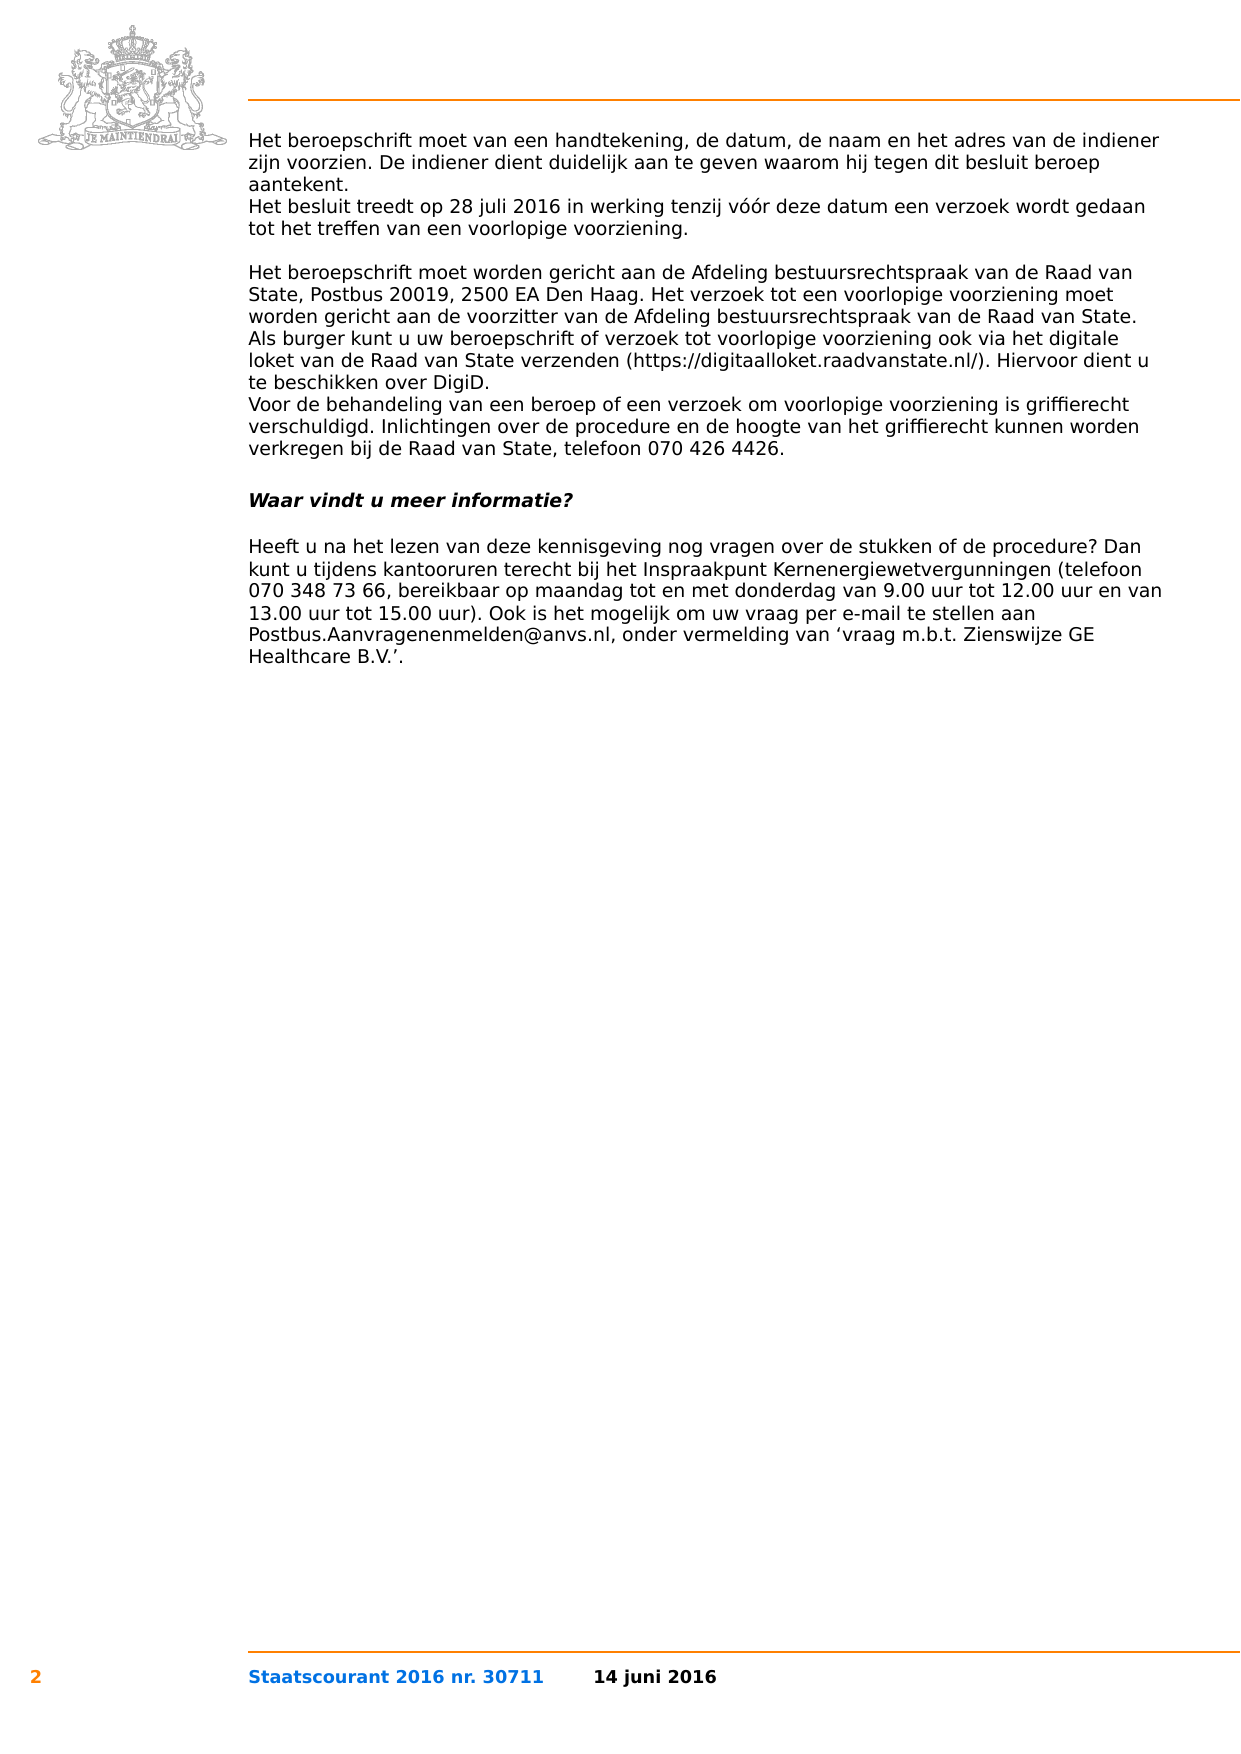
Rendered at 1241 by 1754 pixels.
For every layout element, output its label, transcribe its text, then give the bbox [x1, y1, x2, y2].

text Het beroepschrift moet worden gericht aan de Afdeling bestuursrechtspraak van de Raad van State, Postbus 20019, 2500 EA Den Haag. Het verzoek tot een voorlopige voorziening moet worden gericht aan de voorzitter van de Afdeling bestuursrechtspraak van de Raad van State. Als burger kunt u uw beroepschrift of verzoek tot voorlopige voorziening ook via het digitale loket van de Raad van State verzenden (https://digitaalloket.raadvanstate.nl/). Hiervoor dient u te beschikken over DigiD. [248, 262, 1163, 393]
text Voor de behandeling van een beroep of een verzoek om voorlopige voorziening is griffierecht verschuldigd. Inlichtingen over de procedure en de hoogte van het griffierecht kunnen worden verkregen bij de Raad van State, telefoon 070 426 4426. [248, 393, 1163, 459]
subtitle Waar vindt u meer informatie? [248, 489, 1163, 511]
text Het beroepschrift moet van een handtekening, de datum, de naam en het adres van de indiener zijn voorzien. De indiener dient duidelijk aan te geven waarom hij tegen dit besluit beroep aantekent. [248, 130, 1163, 196]
text Heeft u na het lezen van deze kennisgeving nog vragen over de stukken of de procedure? Dan kunt u tijdens kantooruren terecht bij het Inspraakpunt Kernenergiewetvergunningen (telefoon 070 348 73 66, bereikbaar op maandag tot en met donderdag van 9.00 uur tot 12.00 uur en van 13.00 uur tot 15.00 uur). Ook is het mogelijk om uw vraag per e-mail te stellen aan Postbus.Aanvragenenmelden@anvs.nl, onder vermelding van ‘vraag m.b.t. Zienswijze GE Healthcare B.V.’. [248, 536, 1163, 668]
picture [38, 25, 227, 150]
text Het besluit treedt op 28 juli 2016 in werking tenzij vóór deze datum een verzoek wordt gedaan tot het treffen van een voorlopige voorziening. [248, 196, 1163, 240]
